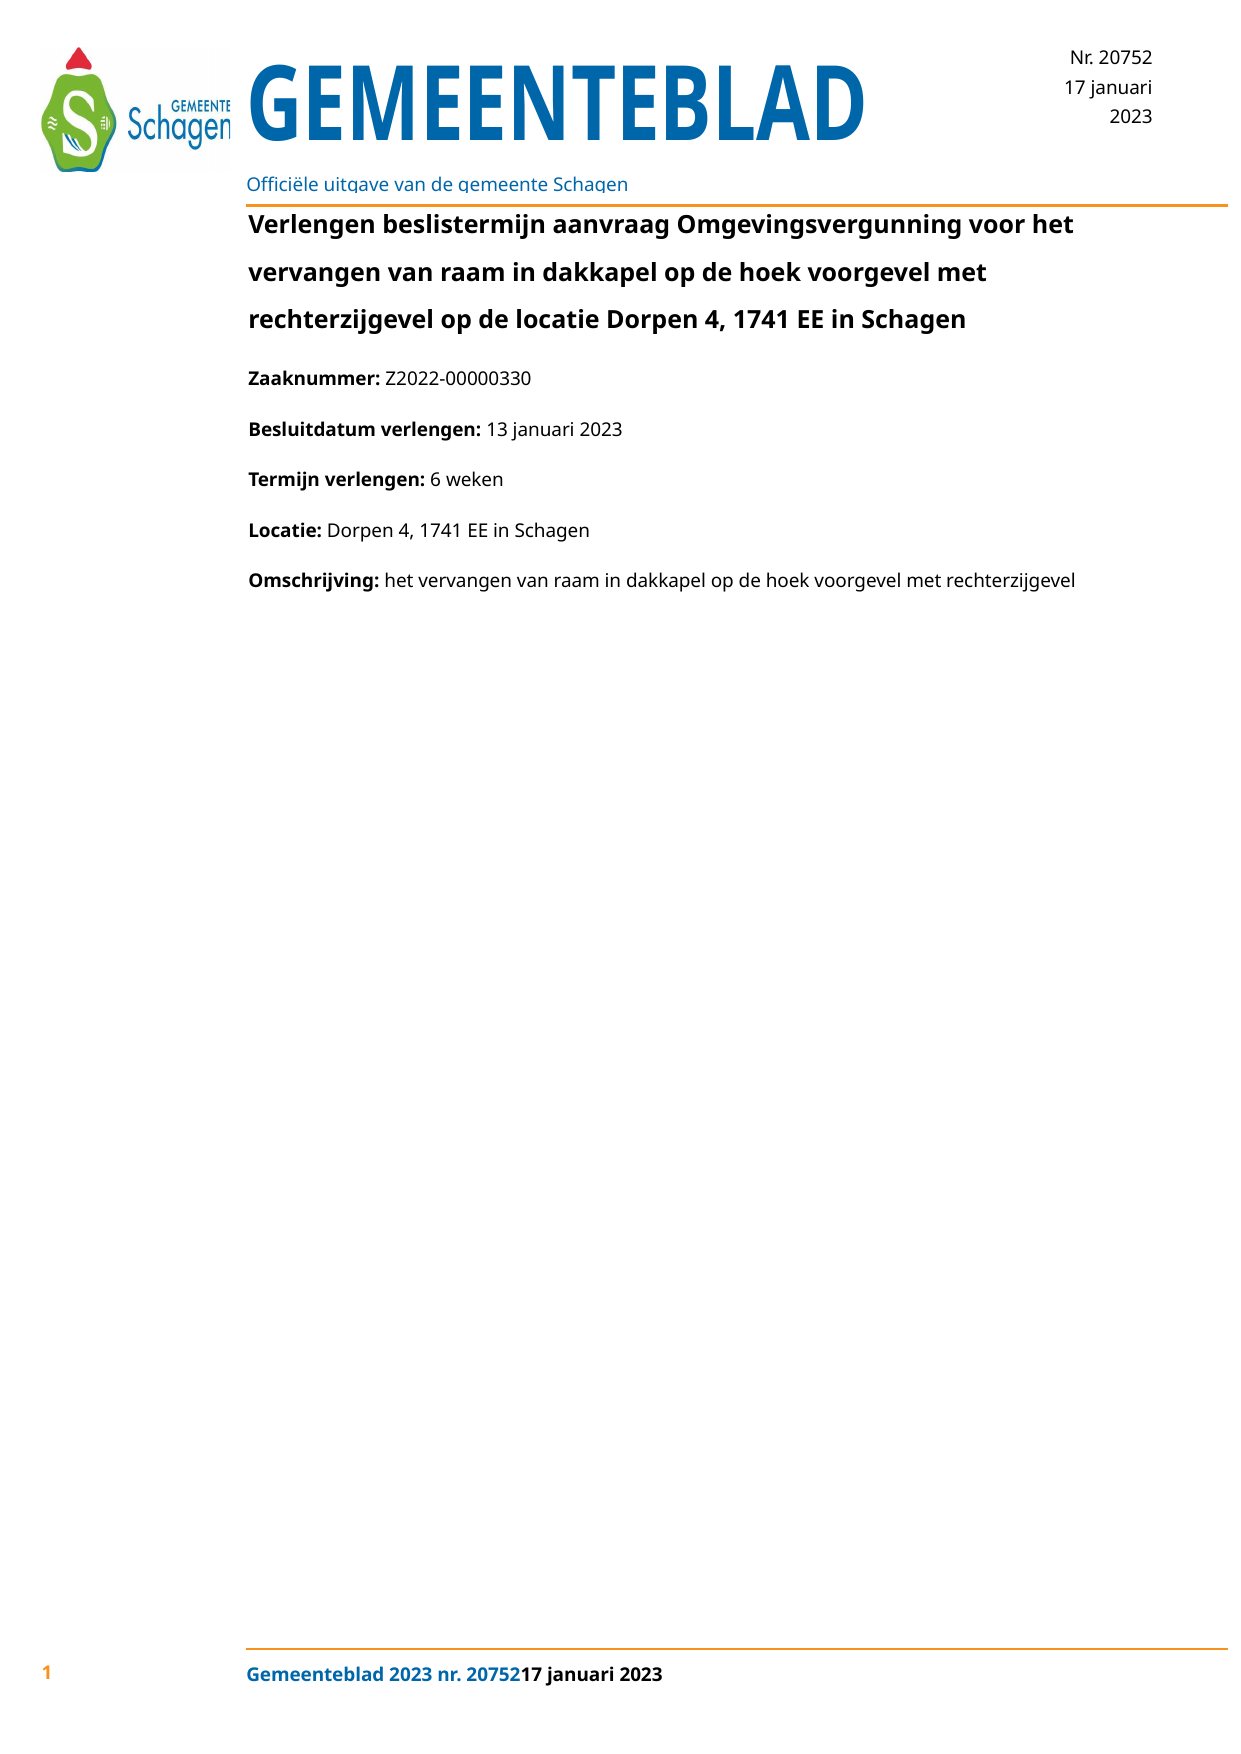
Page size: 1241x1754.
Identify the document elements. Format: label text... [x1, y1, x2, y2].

text Zaaknummer: Z2022-00000330 [248, 366, 1152, 391]
text Verlengen beslistermijn aanvraag Omgevingsvergunning voor het vervangen van raam in dakkapel op de hoek voorgevel met rechterzijgevel op de locatie Dorpen 4, 1741 EE in Schagen [248, 207, 1152, 336]
text Locatie: Dorpen 4, 1741 EE in Schagen [248, 517, 1152, 542]
text Besluitdatum verlengen: 13 januari 2023 [248, 416, 1152, 442]
text Omschrijving: het vervangen van raam in dakkapel op de hoek voorgevel met rechterzijgevel [248, 567, 1152, 593]
text Termijn verlengen: 6 weken [248, 466, 1152, 492]
picture [41, 47, 231, 172]
